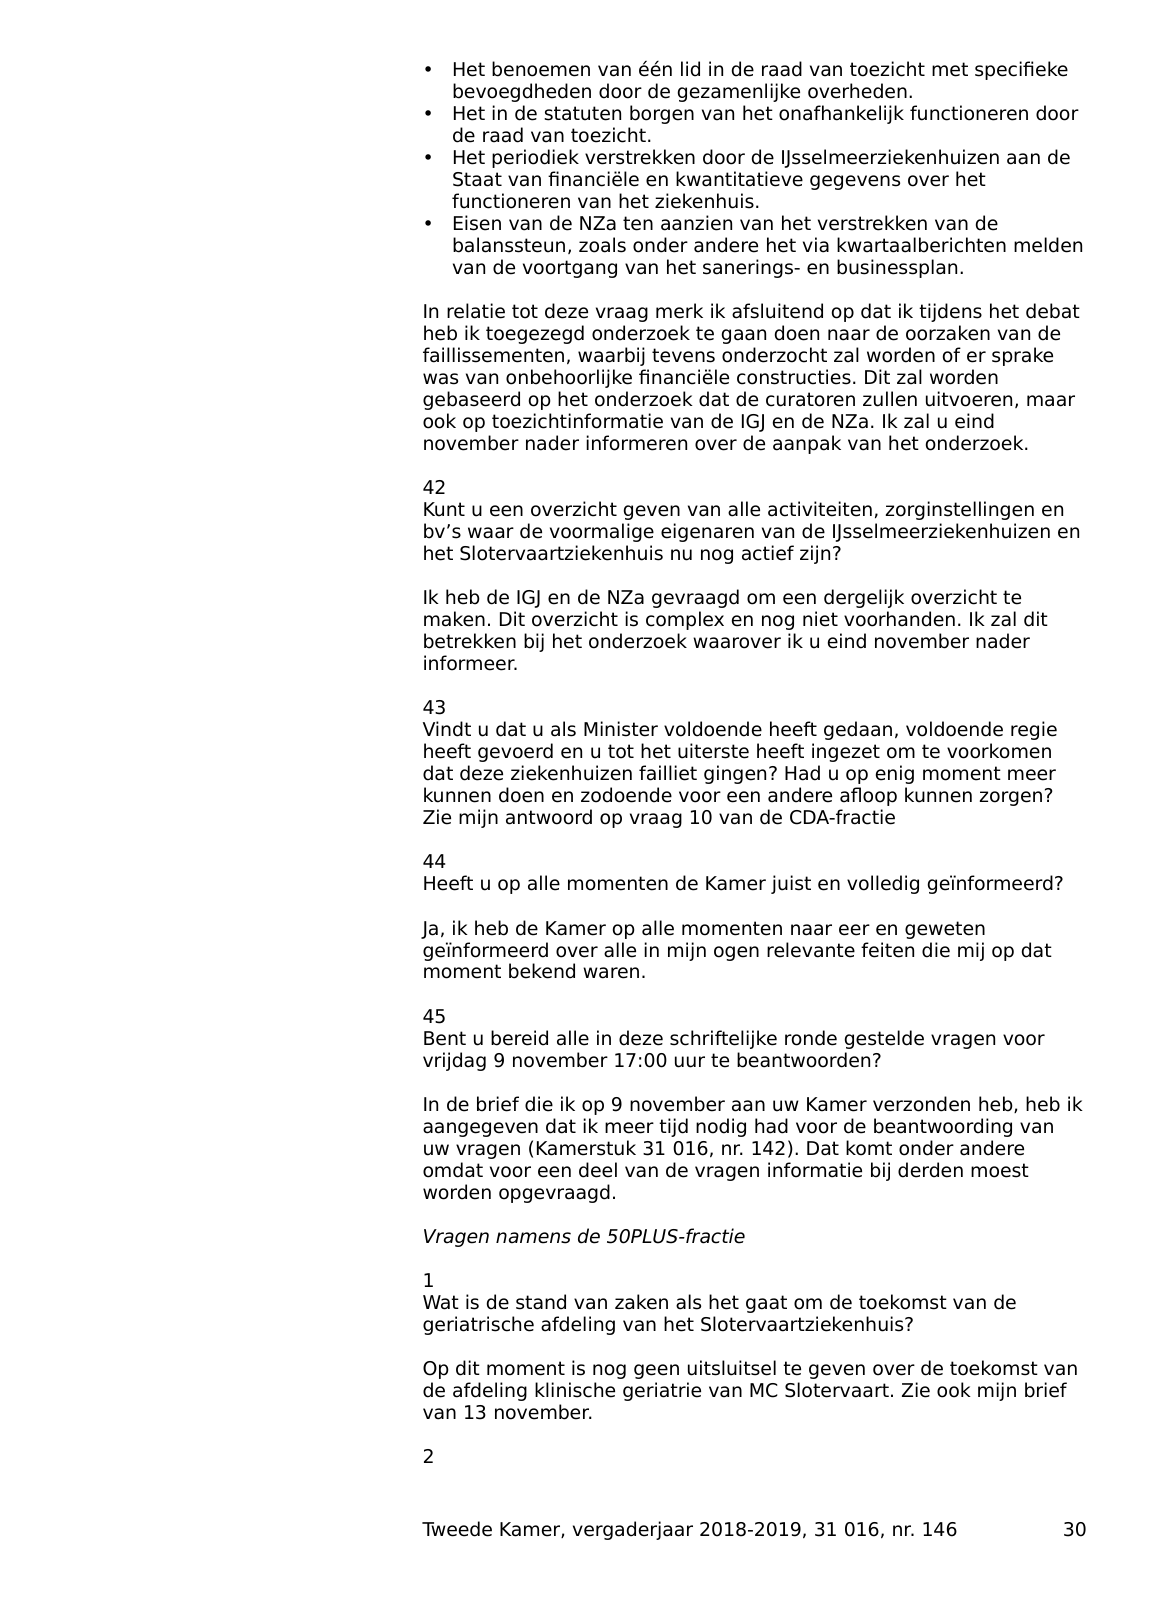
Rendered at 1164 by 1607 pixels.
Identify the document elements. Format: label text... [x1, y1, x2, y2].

text • Eisen van de NZa ten aanzien van het verstrekken van de balanssteun, zoals onder andere het via kwartaalberichten melden van de voortgang van het sanerings- en businessplan. [422, 213, 1087, 279]
text • Het periodiek verstrekken door de IJsselmeerziekenhuizen aan de Staat van financiële en kwantitatieve gegevens over het functioneren van het ziekenhuis. [422, 147, 1087, 213]
text 43 [422, 697, 1087, 719]
text In de brief die ik op 9 november aan uw Kamer verzonden heb, heb ik aangegeven dat ik meer tijd nodig had voor de beantwoording van uw vragen (Kamerstuk 31 016, nr. 142). Dat komt onder andere omdat voor een deel van de vragen informatie bij derden moest worden opgevraagd. [422, 1094, 1087, 1204]
text 42 [422, 477, 1087, 499]
text • Het benoemen van één lid in de raad van toezicht met specifieke bevoegdheden door de gezamenlijke overheden. [422, 59, 1087, 103]
text Op dit moment is nog geen uitsluitsel te geven over de toekomst van de afdeling klinische geriatrie van MC Slotervaart. Zie ook mijn brief van 13 november. [422, 1358, 1087, 1424]
text Zie mijn antwoord op vraag 10 van de CDA-fractie [422, 807, 1087, 829]
text 1 [422, 1270, 1087, 1292]
text Ja, ik heb de Kamer op alle momenten naar eer en geweten geïnformeerd over alle in mijn ogen relevante feiten die mij op dat moment bekend waren. [422, 917, 1087, 983]
text Bent u bereid alle in deze schriftelijke ronde gestelde vragen voor vrijdag 9 november 17:00 uur te beantwoorden? [422, 1028, 1087, 1072]
text Heeft u op alle momenten de Kamer juist en volledig geïnformeerd? [422, 873, 1087, 895]
subtitle Vragen namens de 50PLUS-fractie [422, 1226, 1087, 1248]
text 45 [422, 1006, 1087, 1028]
text Kunt u een overzicht geven van alle activiteiten, zorginstellingen en bv’s waar de voormalige eigenaren van de IJsselmeerziekenhuizen en het Slotervaartziekenhuis nu nog actief zijn? [422, 499, 1087, 565]
text Vindt u dat u als Minister voldoende heeft gedaan, voldoende regie heeft gevoerd en u tot het uiterste heeft ingezet om te voorkomen dat deze ziekenhuizen failliet gingen? Had u op enig moment meer kunnen doen en zodoende voor een andere afloop kunnen zorgen? [422, 719, 1087, 807]
text In relatie tot deze vraag merk ik afsluitend op dat ik tijdens het debat heb ik toegezegd onderzoek te gaan doen naar de oorzaken van de faillissementen, waarbij tevens onderzocht zal worden of er sprake was van onbehoorlijke financiële constructies. Dit zal worden gebaseerd op het onderzoek dat de curatoren zullen uitvoeren, maar ook op toezichtinformatie van de IGJ en de NZa. Ik zal u eind november nader informeren over de aanpak van het onderzoek. [422, 301, 1087, 455]
text 2 [422, 1446, 1087, 1468]
text 44 [422, 851, 1087, 873]
text Ik heb de IGJ en de NZa gevraagd om een dergelijk overzicht te maken. Dit overzicht is complex en nog niet voorhanden. Ik zal dit betrekken bij het onderzoek waarover ik u eind november nader informeer. [422, 587, 1087, 675]
text • Het in de statuten borgen van het onafhankelijk functioneren door de raad van toezicht. [422, 103, 1087, 147]
text Wat is de stand van zaken als het gaat om de toekomst van de geriatrische afdeling van het Slotervaartziekenhuis? [422, 1292, 1087, 1336]
